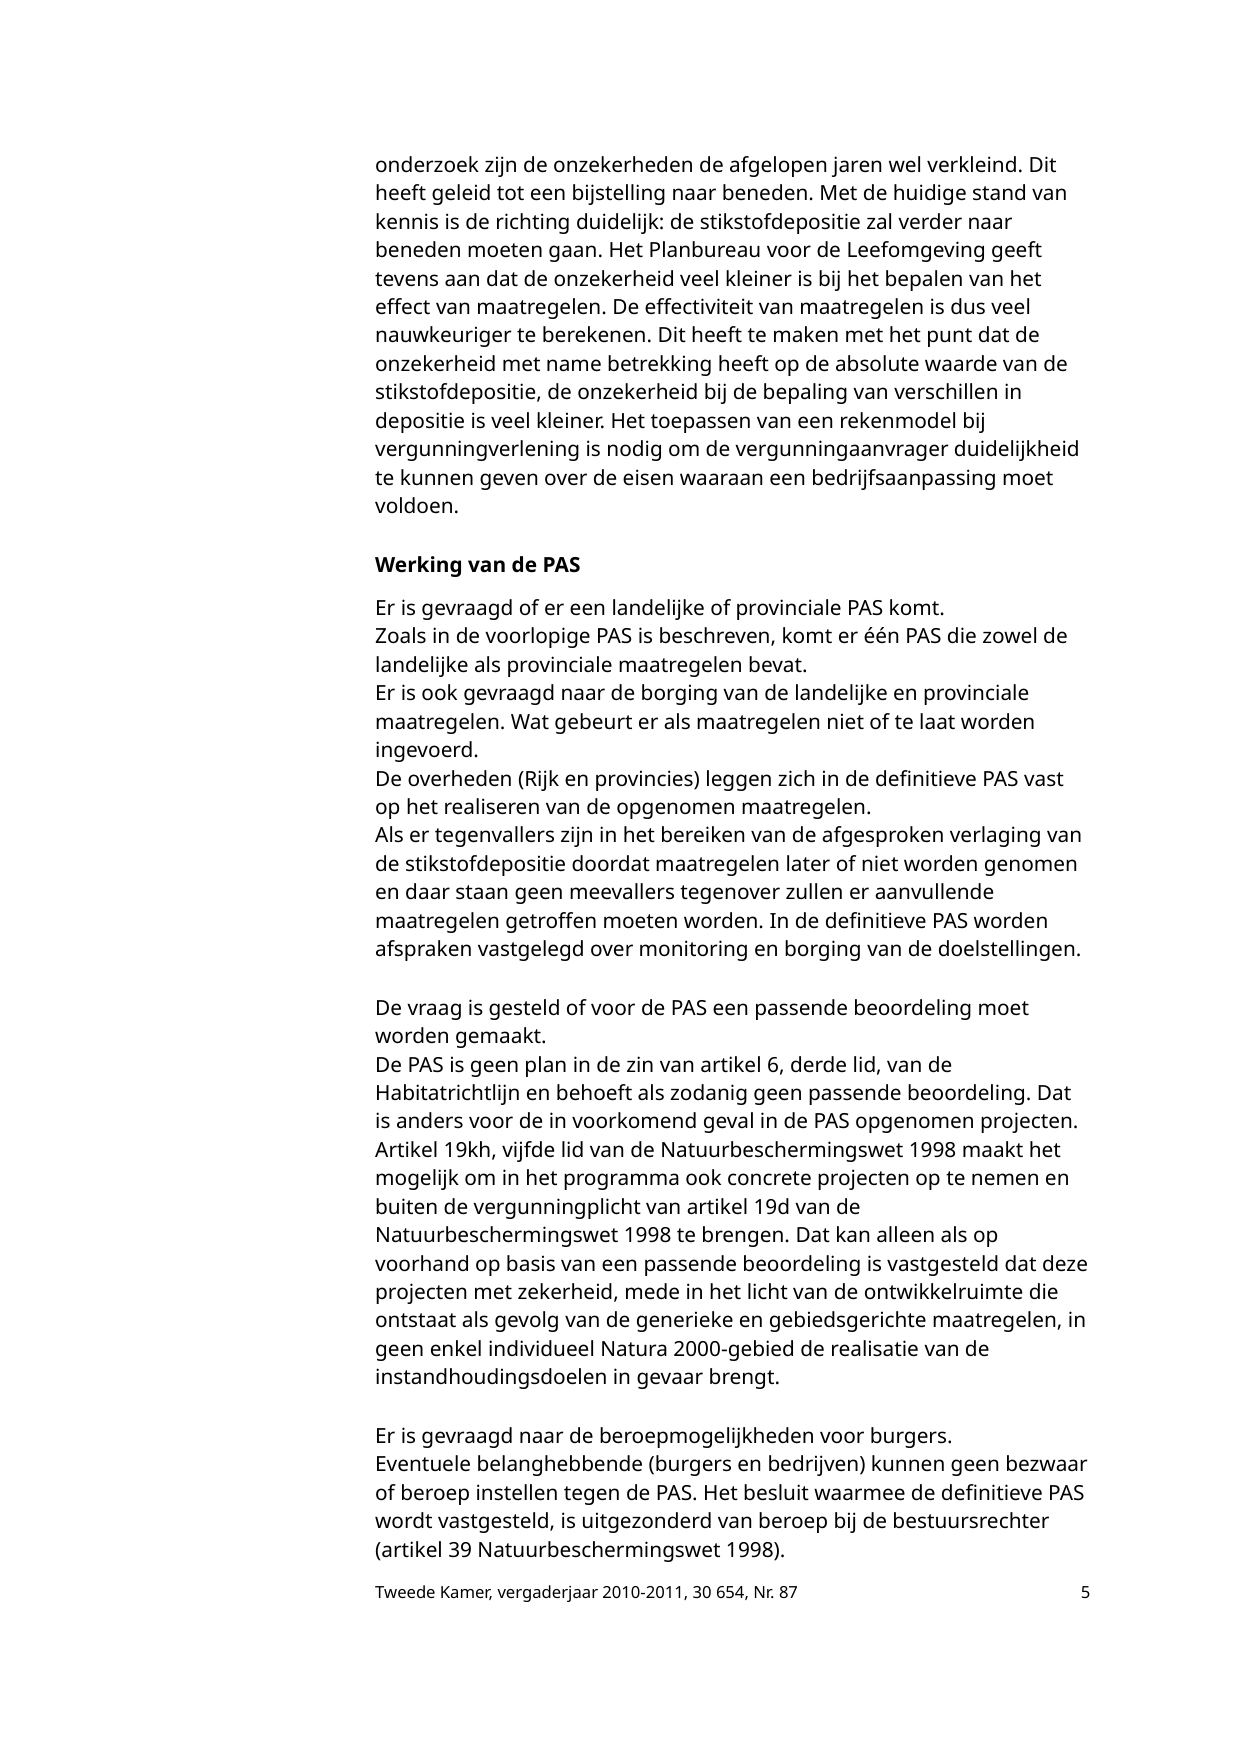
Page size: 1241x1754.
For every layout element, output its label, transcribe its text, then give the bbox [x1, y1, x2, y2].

text Er is gevraagd naar de beroepmogelijkheden voor burgers. [375, 1421, 1090, 1449]
text Er is ook gevraagd naar de borging van de landelijke en provinciale maatregelen. Wat gebeurt er als maatregelen niet of te laat worden ingevoerd. [375, 678, 1090, 764]
text Zoals in de voorlopige PAS is beschreven, komt er één PAS die zowel de landelijke als provinciale maatregelen bevat. [375, 622, 1090, 678]
text onderzoek zijn de onzekerheden de afgelopen jaren wel verkleind. Dit heeft geleid tot een bijstelling naar beneden. Met de huidige stand van kennis is de richting duidelijk: de stikstofdepositie zal verder naar beneden moeten gaan. Het Planbureau voor de Leefomgeving geeft tevens aan dat de onzekerheid veel kleiner is bij het bepalen van het effect van maatregelen. De effectiviteit van maatregelen is dus veel nauwkeuriger te berekenen. Dit heeft te maken met het punt dat de onzekerheid met name betrekking heeft op de absolute waarde van de stikstofdepositie, de onzekerheid bij de bepaling van verschillen in depositie is veel kleiner. Het toepassen van een rekenmodel bij vergunningverlening is nodig om de vergunningaanvrager duidelijkheid te kunnen geven over de eisen waaraan een bedrijfsaanpassing moet voldoen. [375, 150, 1090, 520]
text Eventuele belanghebbende (burgers en bedrijven) kunnen geen bezwaar of beroep instellen tegen de PAS. Het besluit waarmee de definitieve PAS wordt vastgesteld, is uitgezonderd van beroep bij de bestuursrechter (artikel 39 Natuurbeschermingswet 1998). [375, 1449, 1090, 1563]
text Als er tegenvallers zijn in het bereiken van de afgesproken verlaging van de stikstofdepositie doordat maatregelen later of niet worden genomen en daar staan geen meevallers tegenover zullen er aanvullende maatregelen getroffen moeten worden. In de definitieve PAS worden afspraken vastgelegd over monitoring en borging van de doelstellingen. [375, 821, 1090, 963]
text De PAS is geen plan in de zin van artikel 6, derde lid, van de Habitatrichtlijn en behoeft als zodanig geen passende beoordeling. Dat is anders voor de in voorkomend geval in de PAS opgenomen projecten. Artikel 19kh, vijfde lid van de Natuurbeschermingswet 1998 maakt het mogelijk om in het programma ook concrete projecten op te nemen en buiten de vergunningplicht van artikel 19d van de Natuurbeschermingswet 1998 te brengen. Dat kan alleen als op voorhand op basis van een passende beoordeling is vastgesteld dat deze projecten met zekerheid, mede in het licht van de ontwikkelruimte die ontstaat als gevolg van de generieke en gebiedsgerichte maatregelen, in geen enkel individueel Natura 2000-gebied de realisatie van de instandhoudingsdoelen in gevaar brengt. [375, 1050, 1090, 1391]
text De overheden (Rijk en provincies) leggen zich in de definitieve PAS vast op het realiseren van de opgenomen maatregelen. [375, 764, 1090, 821]
text Er is gevraagd of er een landelijke of provinciale PAS komt. [375, 593, 1090, 622]
text Werking van de PAS [375, 550, 1090, 578]
text De vraag is gesteld of voor de PAS een passende beoordeling moet worden gemaakt. [375, 993, 1090, 1050]
